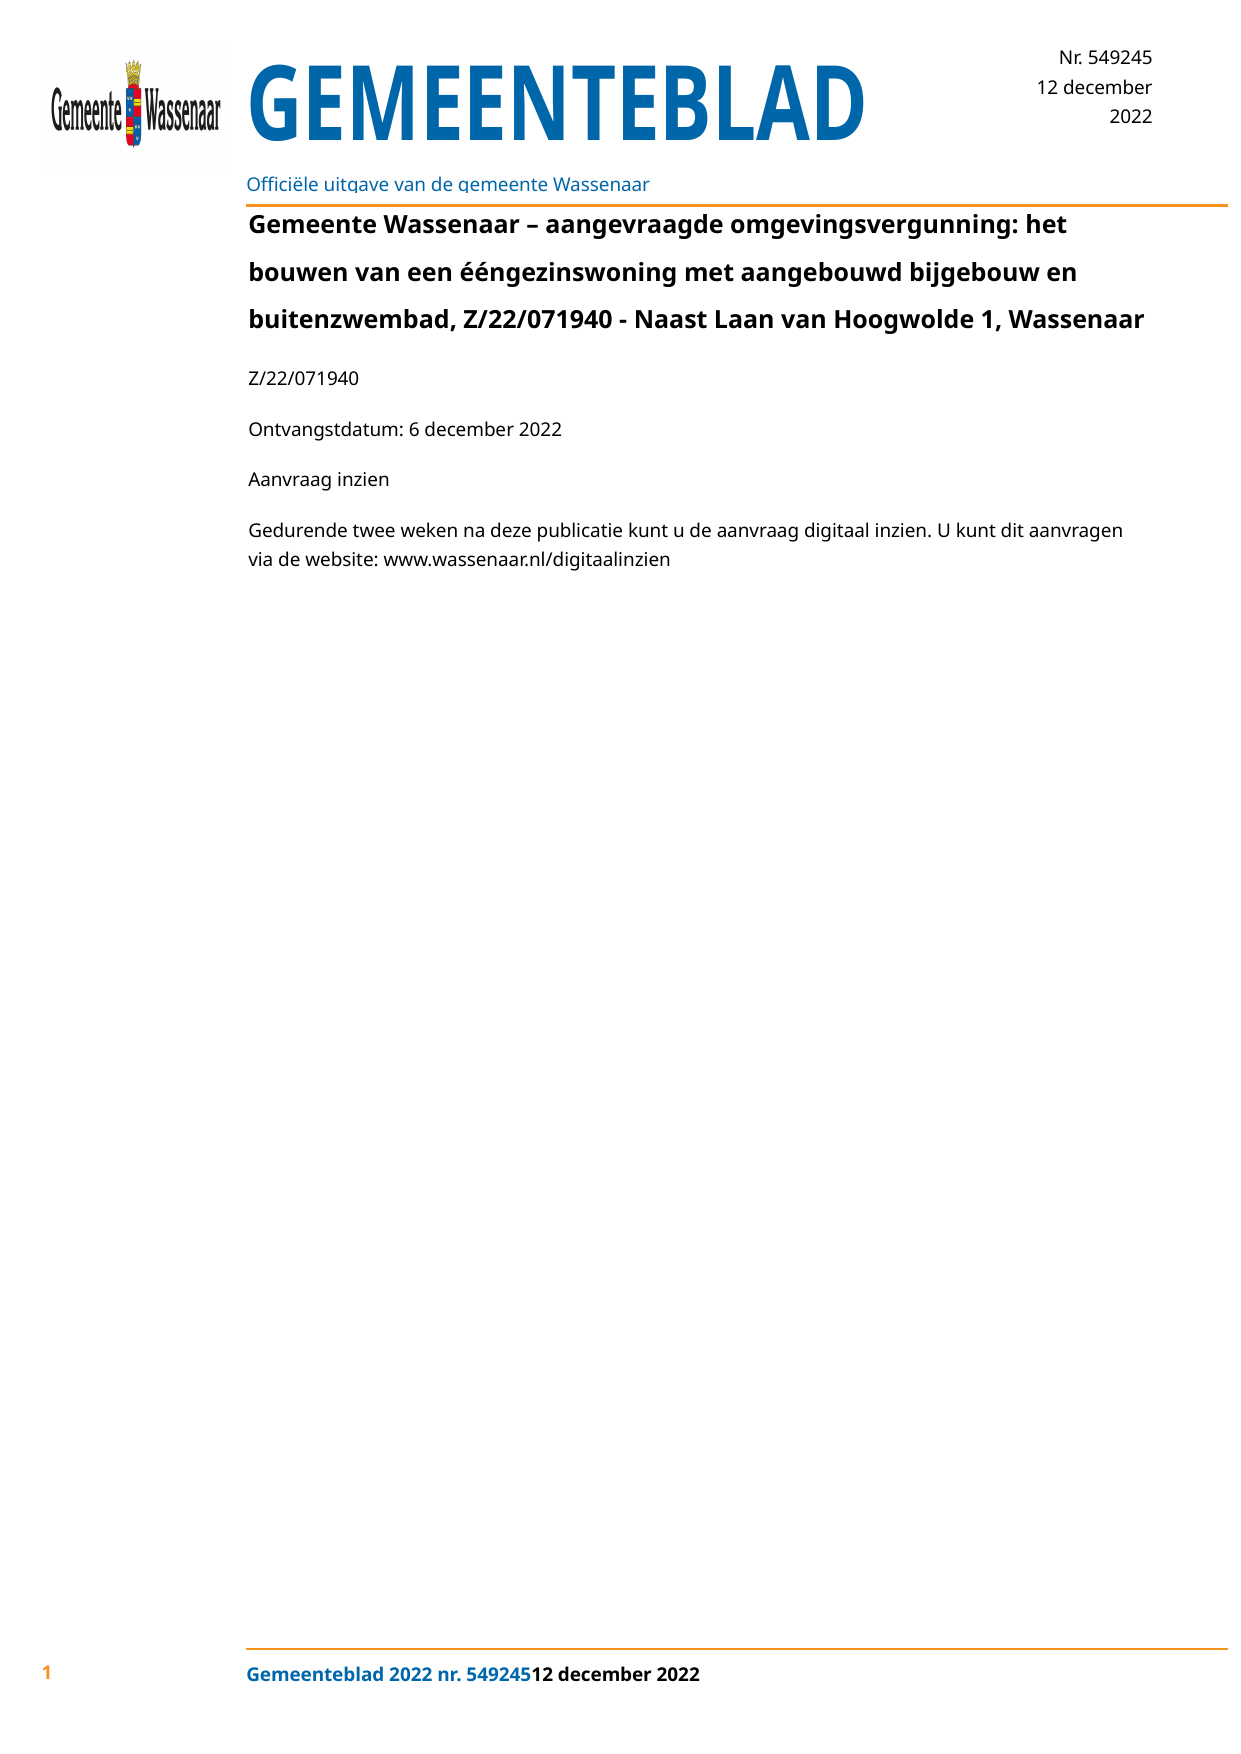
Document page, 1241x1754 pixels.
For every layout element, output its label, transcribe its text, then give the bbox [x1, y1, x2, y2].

text Aanvraag inzien [248, 466, 1152, 492]
text Z/22/071940 [248, 366, 1152, 391]
text Ontvangstdatum: 6 december 2022 [248, 416, 1152, 442]
picture [41, 47, 231, 172]
text Gemeente Wassenaar – aangevraagde omgevingsvergunning: het bouwen van een ééngezinswoning met aangebouwd bijgebouw en buitenzwembad, Z/22/071940 - Naast Laan van Hoogwolde 1, Wassenaar [248, 207, 1152, 336]
text Gedurende twee weken na deze publicatie kunt u de aanvraag digitaal inzien. U kunt dit aanvragen via de website: www.wassenaar.nl/digitaalinzien [248, 517, 1152, 572]
